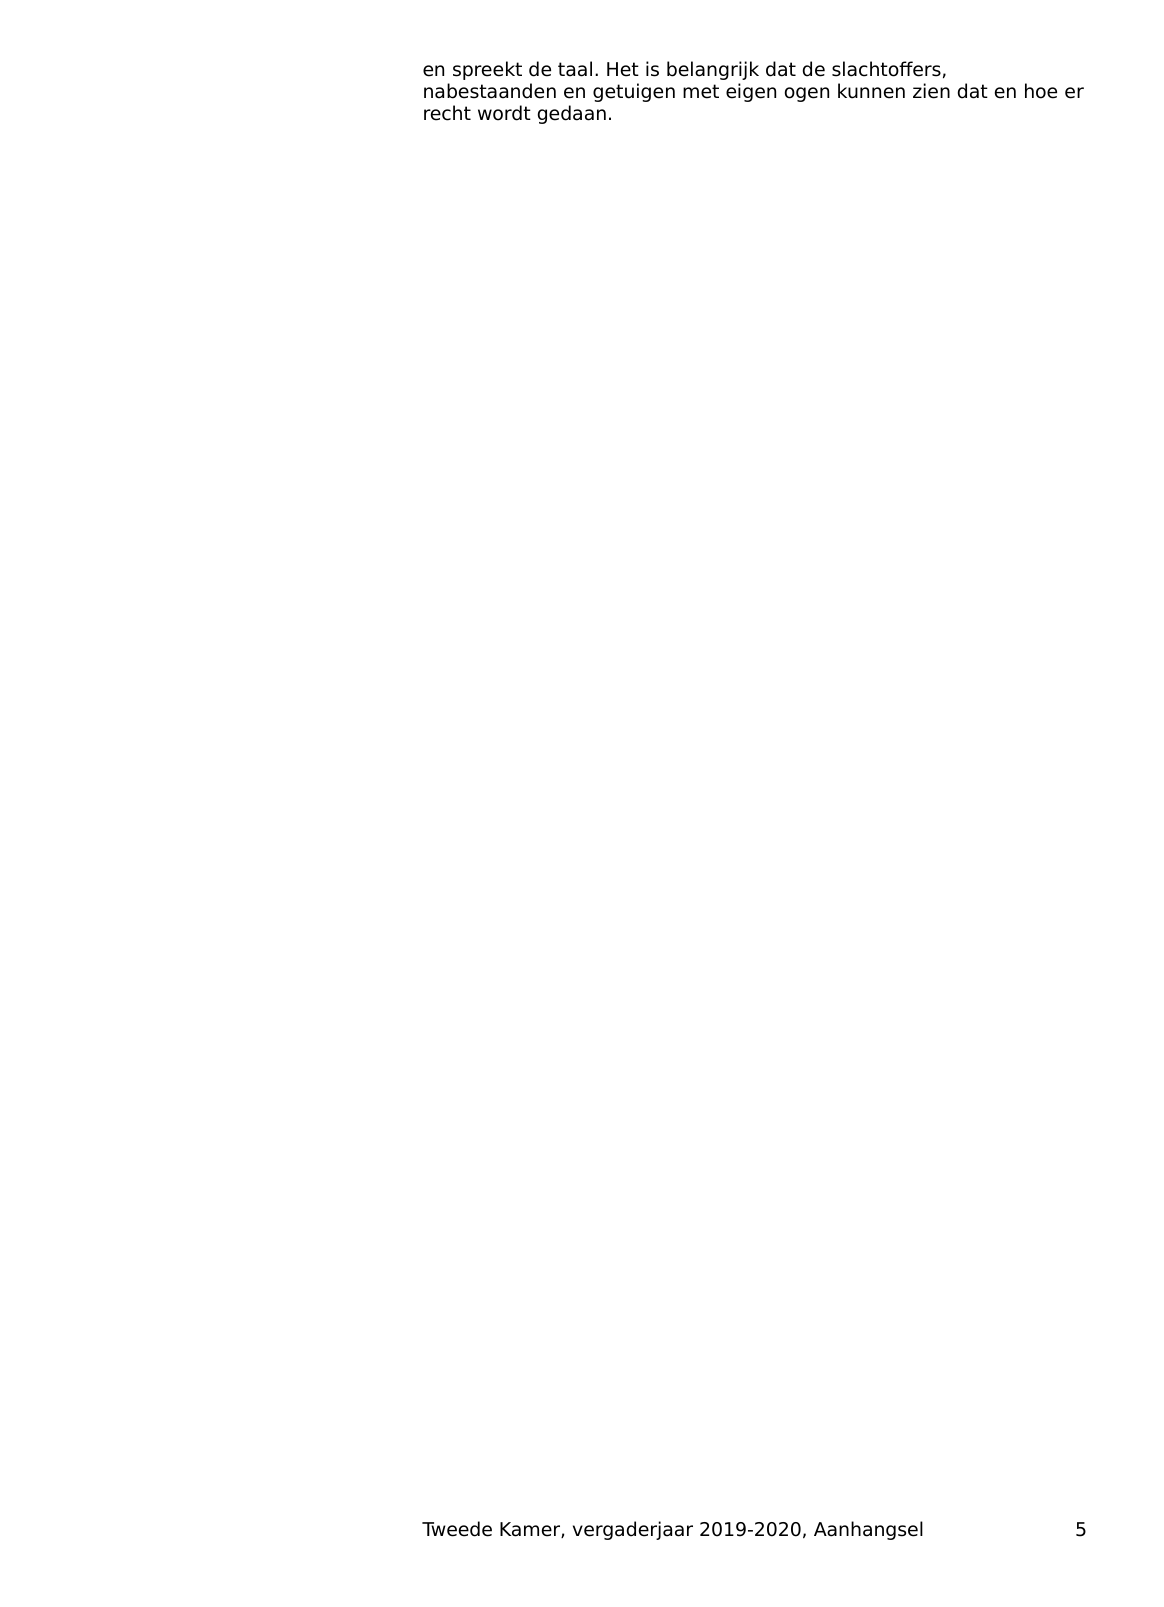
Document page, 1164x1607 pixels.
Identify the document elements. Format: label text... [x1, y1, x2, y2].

text en spreekt de taal. Het is belangrijk dat de slachtoffers, nabestaanden en getuigen met eigen ogen kunnen zien dat en hoe er recht wordt gedaan. [422, 59, 1087, 125]
